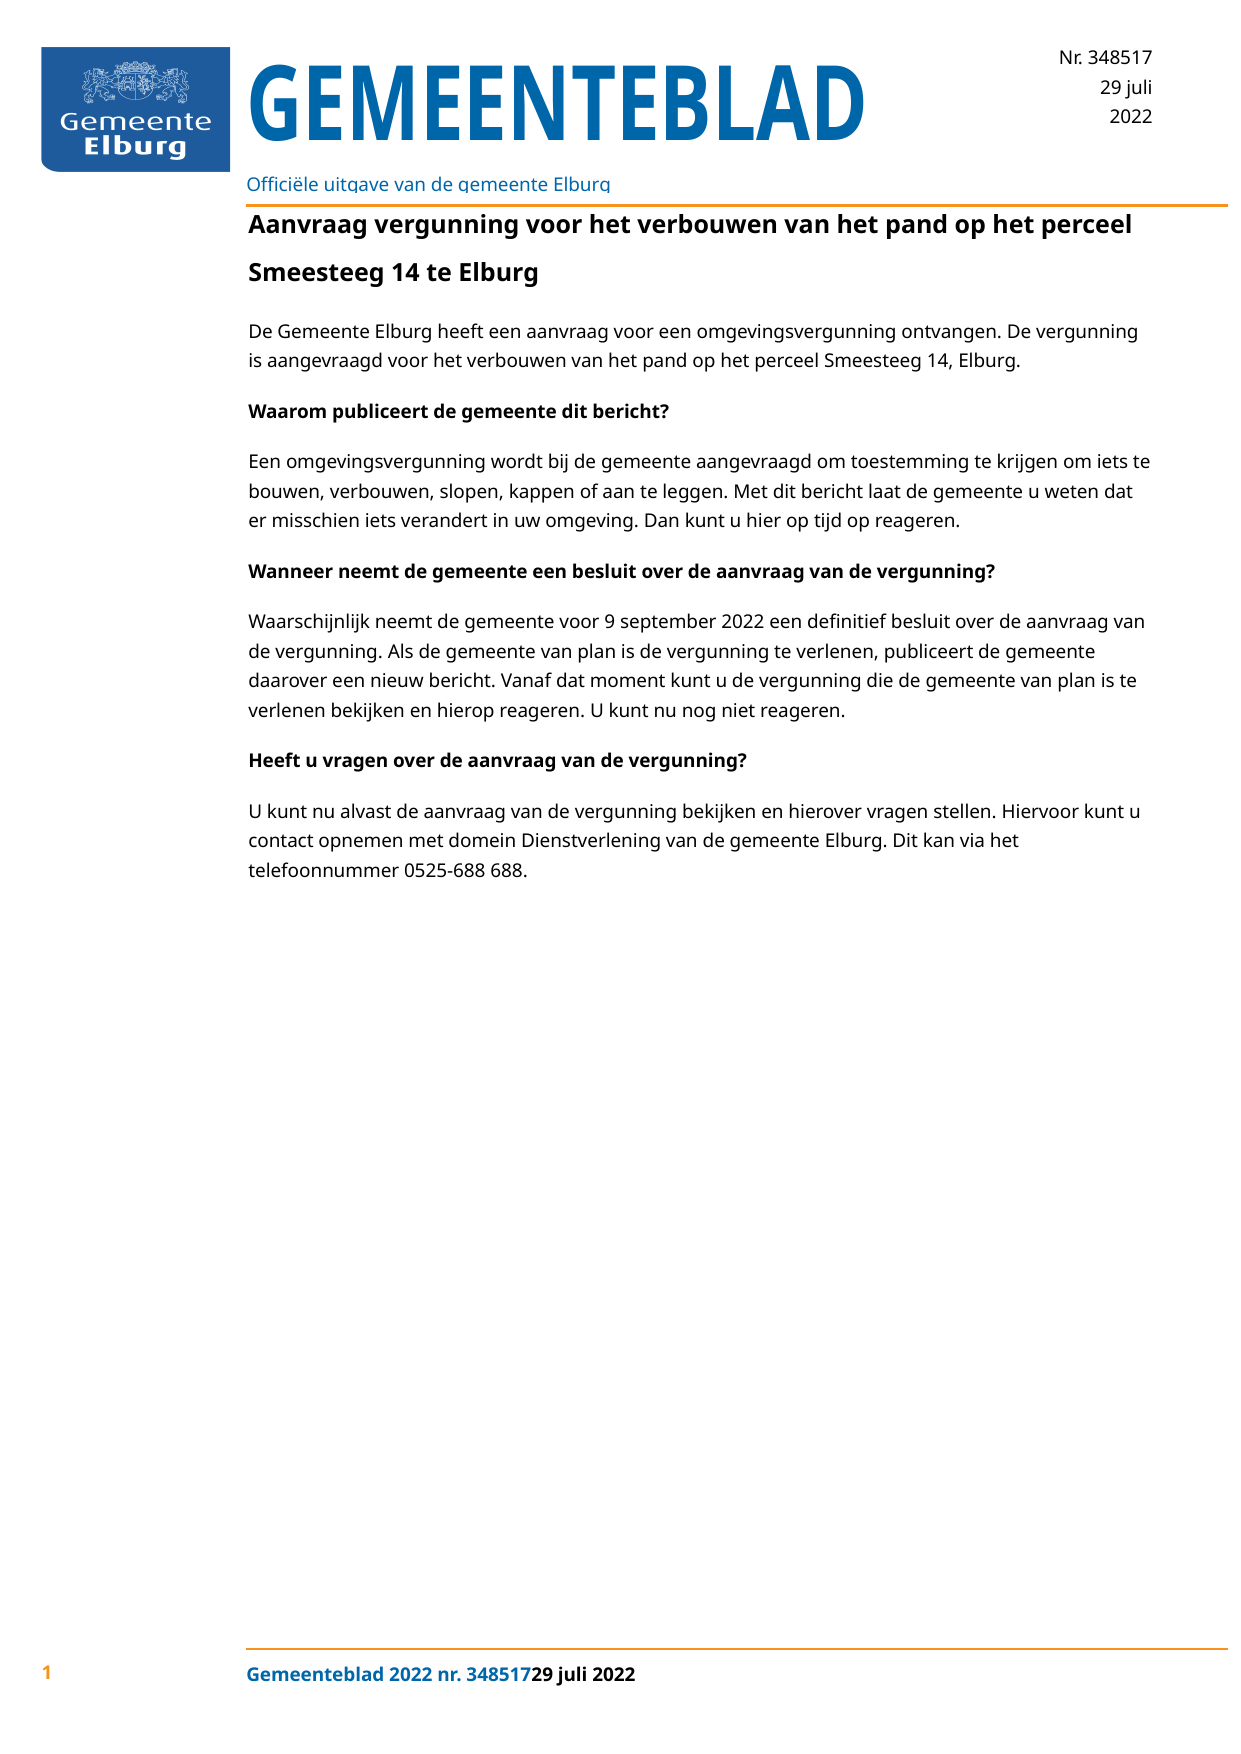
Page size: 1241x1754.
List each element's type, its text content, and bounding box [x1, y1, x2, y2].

text Wanneer neemt de gemeente een besluit over de aanvraag van de vergunning? [248, 558, 1152, 584]
picture [41, 47, 231, 172]
text Waarschijnlijk neemt de gemeente voor 9 september 2022 een definitief besluit over de aanvraag van de vergunning. Als de gemeente van plan is de vergunning te verlenen, publiceert de gemeente daarover een nieuw bericht. Vanaf dat moment kunt u de vergunning die de gemeente van plan is te verlenen bekijken en hierop reageren. U kunt nu nog niet reageren. [248, 608, 1152, 723]
text De Gemeente Elburg heeft een aanvraag voor een omgevingsvergunning ontvangen. De vergunning is aangevraagd voor het verbouwen van het pand op het perceel Smeesteeg 14, Elburg. [248, 318, 1152, 373]
text Een omgevingsvergunning wordt bij de gemeente aangevraagd om toestemming te krijgen om iets te bouwen, verbouwen, slopen, kappen of aan te leggen. Met dit bericht laat de gemeente u weten dat er misschien iets verandert in uw omgeving. Dan kunt u hier op tijd op reageren. [248, 448, 1152, 533]
text Aanvraag vergunning voor het verbouwen van het pand op het perceel Smeesteeg 14 te Elburg [248, 207, 1152, 288]
text Heeft u vragen over de aanvraag van de vergunning? [248, 747, 1152, 773]
text Waarom publiceert de gemeente dit bericht? [248, 398, 1152, 424]
text U kunt nu alvast de aanvraag van de vergunning bekijken en hierover vragen stellen. Hiervoor kunt u contact opnemen met domein Dienstverlening van de gemeente Elburg. Dit kan via het telefoonnummer 0525-688 688. [248, 798, 1152, 883]
